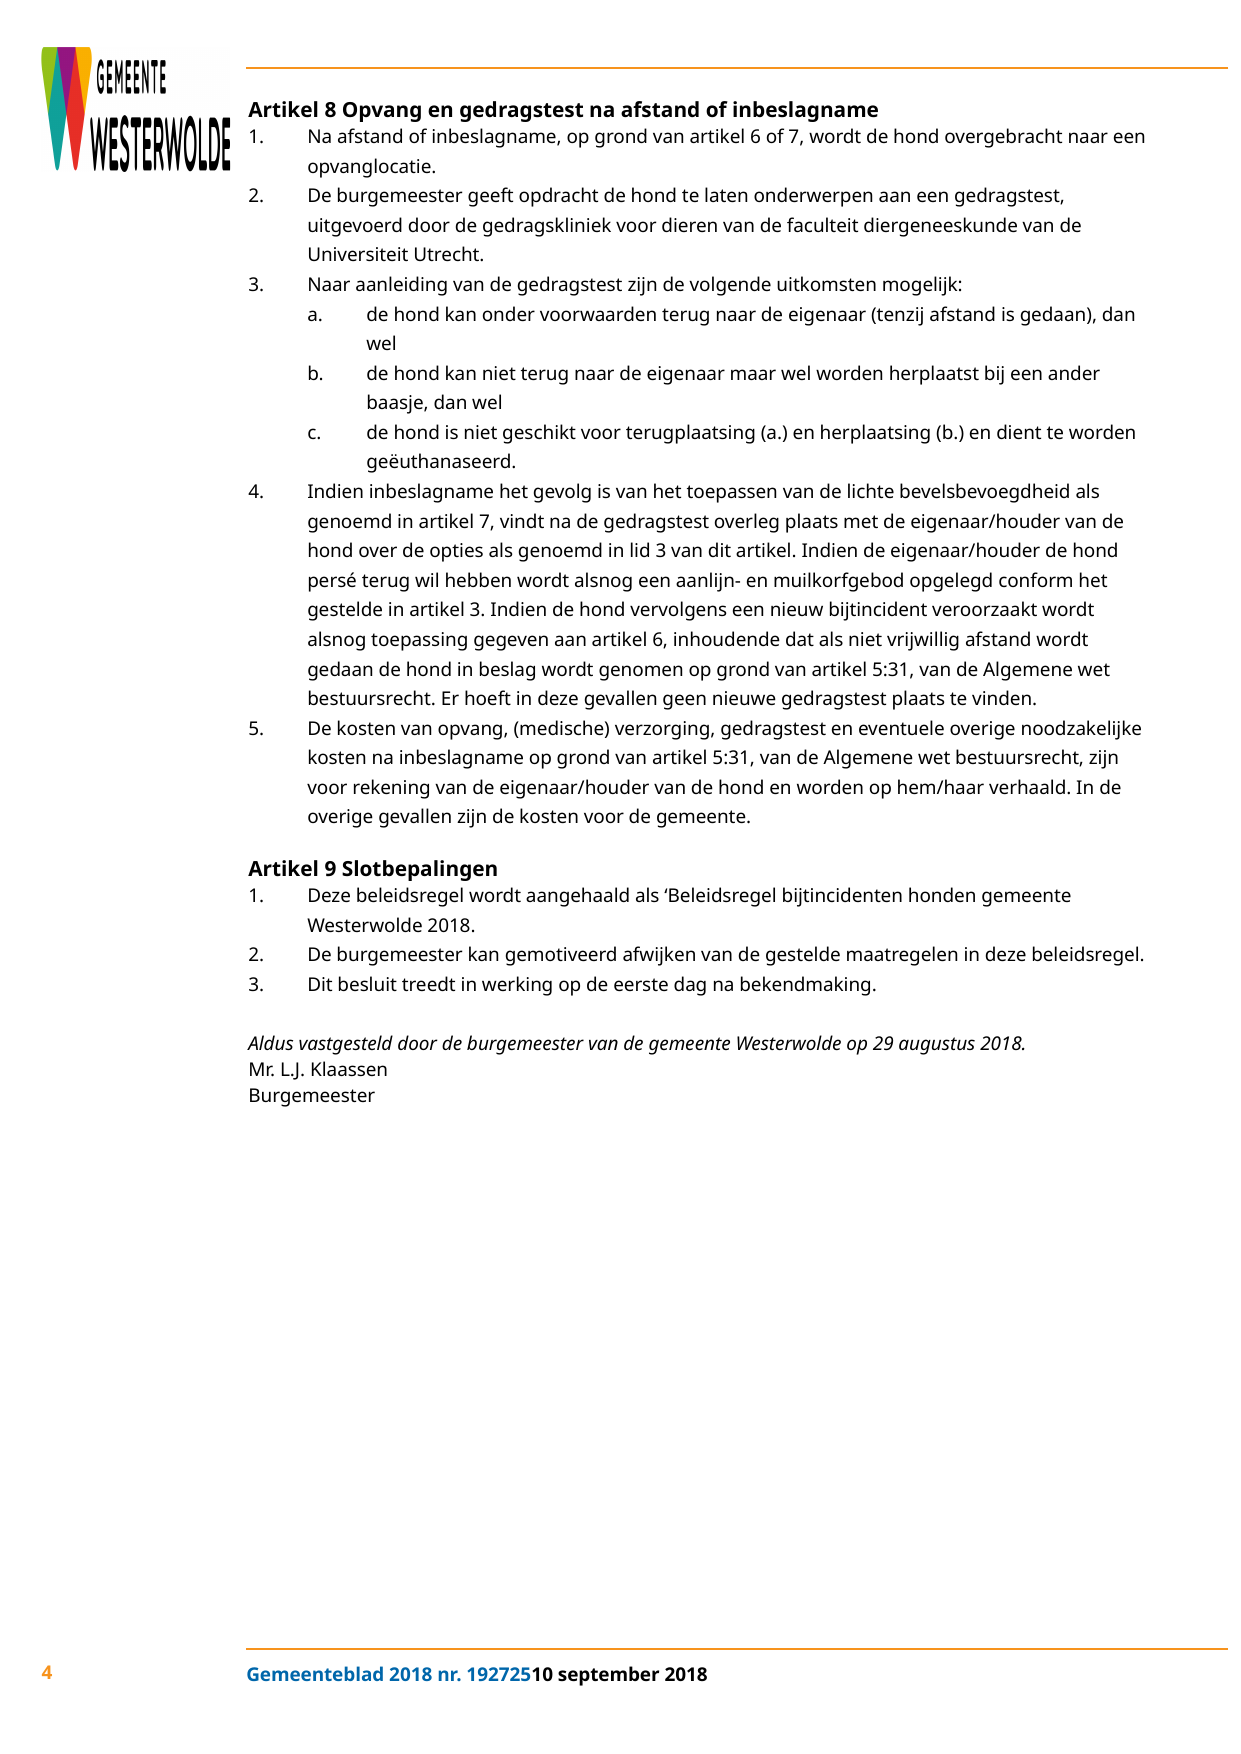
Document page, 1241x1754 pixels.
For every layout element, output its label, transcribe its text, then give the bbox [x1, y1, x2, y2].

text Mr. L.J. Klaassen [248, 1056, 1152, 1082]
text Burgemeester [248, 1082, 1152, 1108]
list Naar aanleiding van de gedragstest zijn de volgende uitkomsten mogelijk: [248, 271, 1152, 297]
text Artikel 9 Slotbepalingen [248, 854, 1152, 882]
list Deze beleidsregel wordt aangehaald als ‘Beleidsregel bijtincidenten honden gemeente Westerwolde 2018. [248, 882, 1152, 938]
list Indien inbeslagname het gevolg is van het toepassen van de lichte bevelsbevoegdheid als genoemd in artikel 7, vindt na de gedragstest overleg plaats met de eigenaar/houder van de hond over de opties als genoemd in lid 3 van dit artikel. Indien de eigenaar/houder de hond persé terug wil hebben wordt alsnog een aanlijn- en muilkorfgebod opgelegd conform het gestelde in artikel 3. Indien de hond vervolgens een nieuw bijtincident veroorzaakt wordt alsnog toepassing gegeven aan artikel 6, inhoudende dat als niet vrijwillig afstand wordt gedaan de hond in beslag wordt genomen op grond van artikel 5:31, van de Algemene wet bestuursrecht. Er hoeft in deze gevallen geen nieuwe gedragstest plaats te vinden. [248, 478, 1152, 711]
list de hond kan onder voorwaarden terug naar de eigenaar (tenzij afstand is gedaan), dan wel [307, 301, 1152, 356]
list De kosten van opvang, (medische) verzorging, gedragstest en eventuele overige noodzakelijke kosten na inbeslagname op grond van artikel 5:31, van de Algemene wet bestuursrecht, zijn voor rekening van de eigenaar/houder van de hond en worden op hem/haar verhaald. In de overige gevallen zijn de kosten voor de gemeente. [248, 715, 1152, 829]
list De burgemeester geeft opdracht de hond te laten onderwerpen aan een gedragstest, uitgevoerd door de gedragskliniek voor dieren van de faculteit diergeneeskunde van de Universiteit Utrecht. [248, 182, 1152, 267]
picture [41, 47, 231, 172]
list De burgemeester kan gemotiveerd afwijken van de gestelde maatregelen in deze beleidsregel. [248, 942, 1152, 967]
list de hond kan niet terug naar de eigenaar maar wel worden herplaatst bij een ander baasje, dan wel [307, 360, 1152, 415]
list de hond is niet geschikt voor terugplaatsing (a.) en herplaatsing (b.) en dient te worden geëuthanaseerd. [307, 419, 1152, 474]
list Na afstand of inbeslagname, op grond van artikel 6 of 7, wordt de hond overgebracht naar een opvanglocatie. [248, 123, 1152, 178]
text Aldus vastgesteld door de burgemeester van de gemeente Westerwolde op 29 augustus 2018. [248, 1030, 1152, 1056]
list Dit besluit treedt in werking op de eerste dag na bekendmaking. [248, 971, 1152, 997]
text Artikel 8 Opvang en gedragstest na afstand of inbeslagname [248, 95, 1152, 123]
